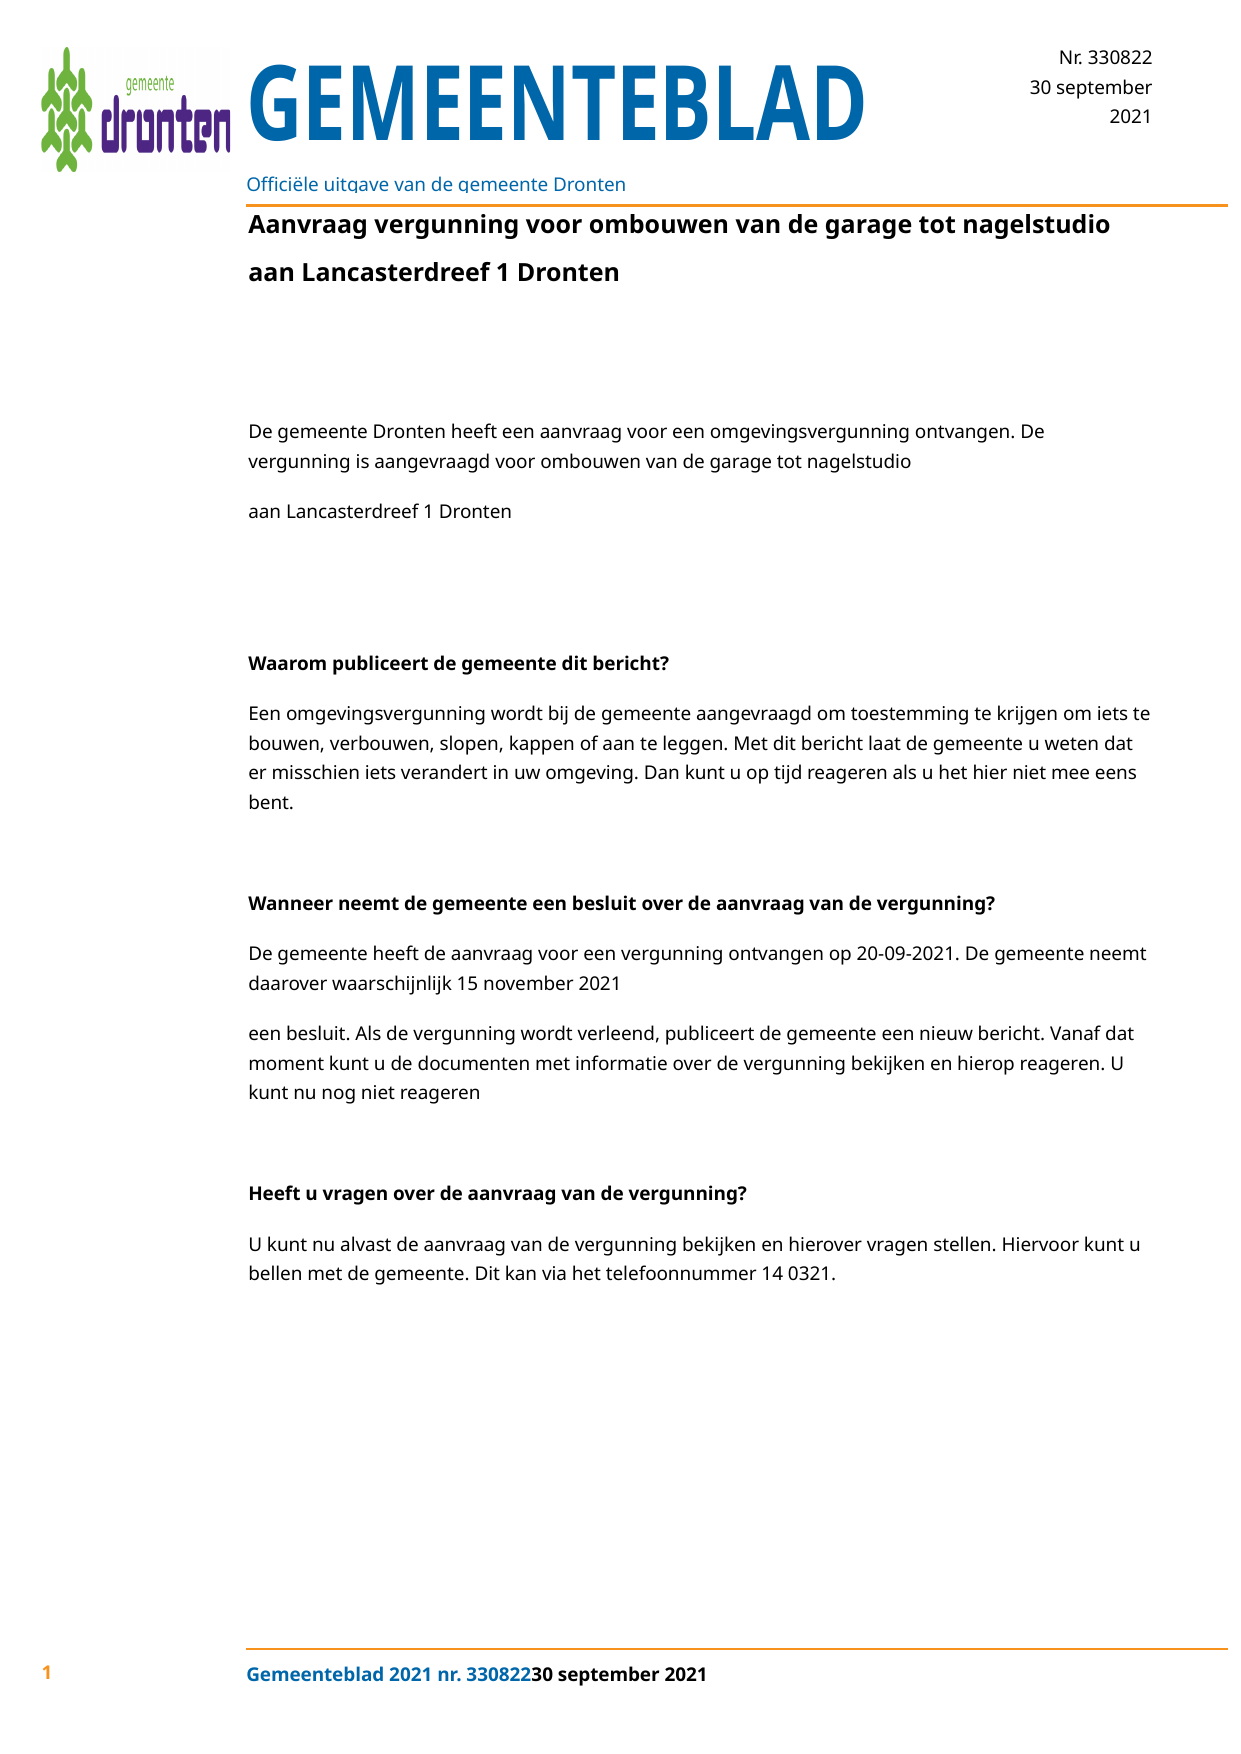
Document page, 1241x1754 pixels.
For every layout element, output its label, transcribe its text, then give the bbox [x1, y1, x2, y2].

text Een omgevingsvergunning wordt bij de gemeente aangevraagd om toestemming te krijgen om iets te bouwen, verbouwen, slopen, kappen of aan te leggen. Met dit bericht laat de gemeente u weten dat er misschien iets verandert in uw omgeving. Dan kunt u op tijd reageren als u het hier niet mee eens bent. [248, 700, 1152, 815]
text aan Lancasterdreef 1 Dronten [248, 499, 1152, 524]
text De gemeente heeft de aanvraag voor een vergunning ontvangen op 20-09-2021. De gemeente neemt daarover waarschijnlijk 15 november 2021 [248, 940, 1152, 996]
text Aanvraag vergunning voor ombouwen van de garage tot nagelstudio aan Lancasterdreef 1 Dronten [248, 207, 1152, 288]
text Waarom publiceert de gemeente dit bericht? [248, 650, 1152, 676]
text U kunt nu alvast de aanvraag van de vergunning bekijken en hierover vragen stellen. Hiervoor kunt u bellen met de gemeente. Dit kan via het telefoonnummer 14 0321. [248, 1231, 1152, 1286]
text een besluit. Als de vergunning wordt verleend, publiceert de gemeente een nieuw bericht. Vanaf dat moment kunt u de documenten met informatie over de vergunning bekijken en hierop reageren. U kunt nu nog niet reageren [248, 1020, 1152, 1105]
text Wanneer neemt de gemeente een besluit over de aanvraag van de vergunning? [248, 890, 1152, 916]
picture [41, 47, 231, 172]
text De gemeente Dronten heeft een aanvraag voor een omgevingsvergunning ontvangen. De vergunning is aangevraagd voor ombouwen van de garage tot nagelstudio [248, 419, 1152, 474]
text Heeft u vragen over de aanvraag van de vergunning? [248, 1180, 1152, 1206]
